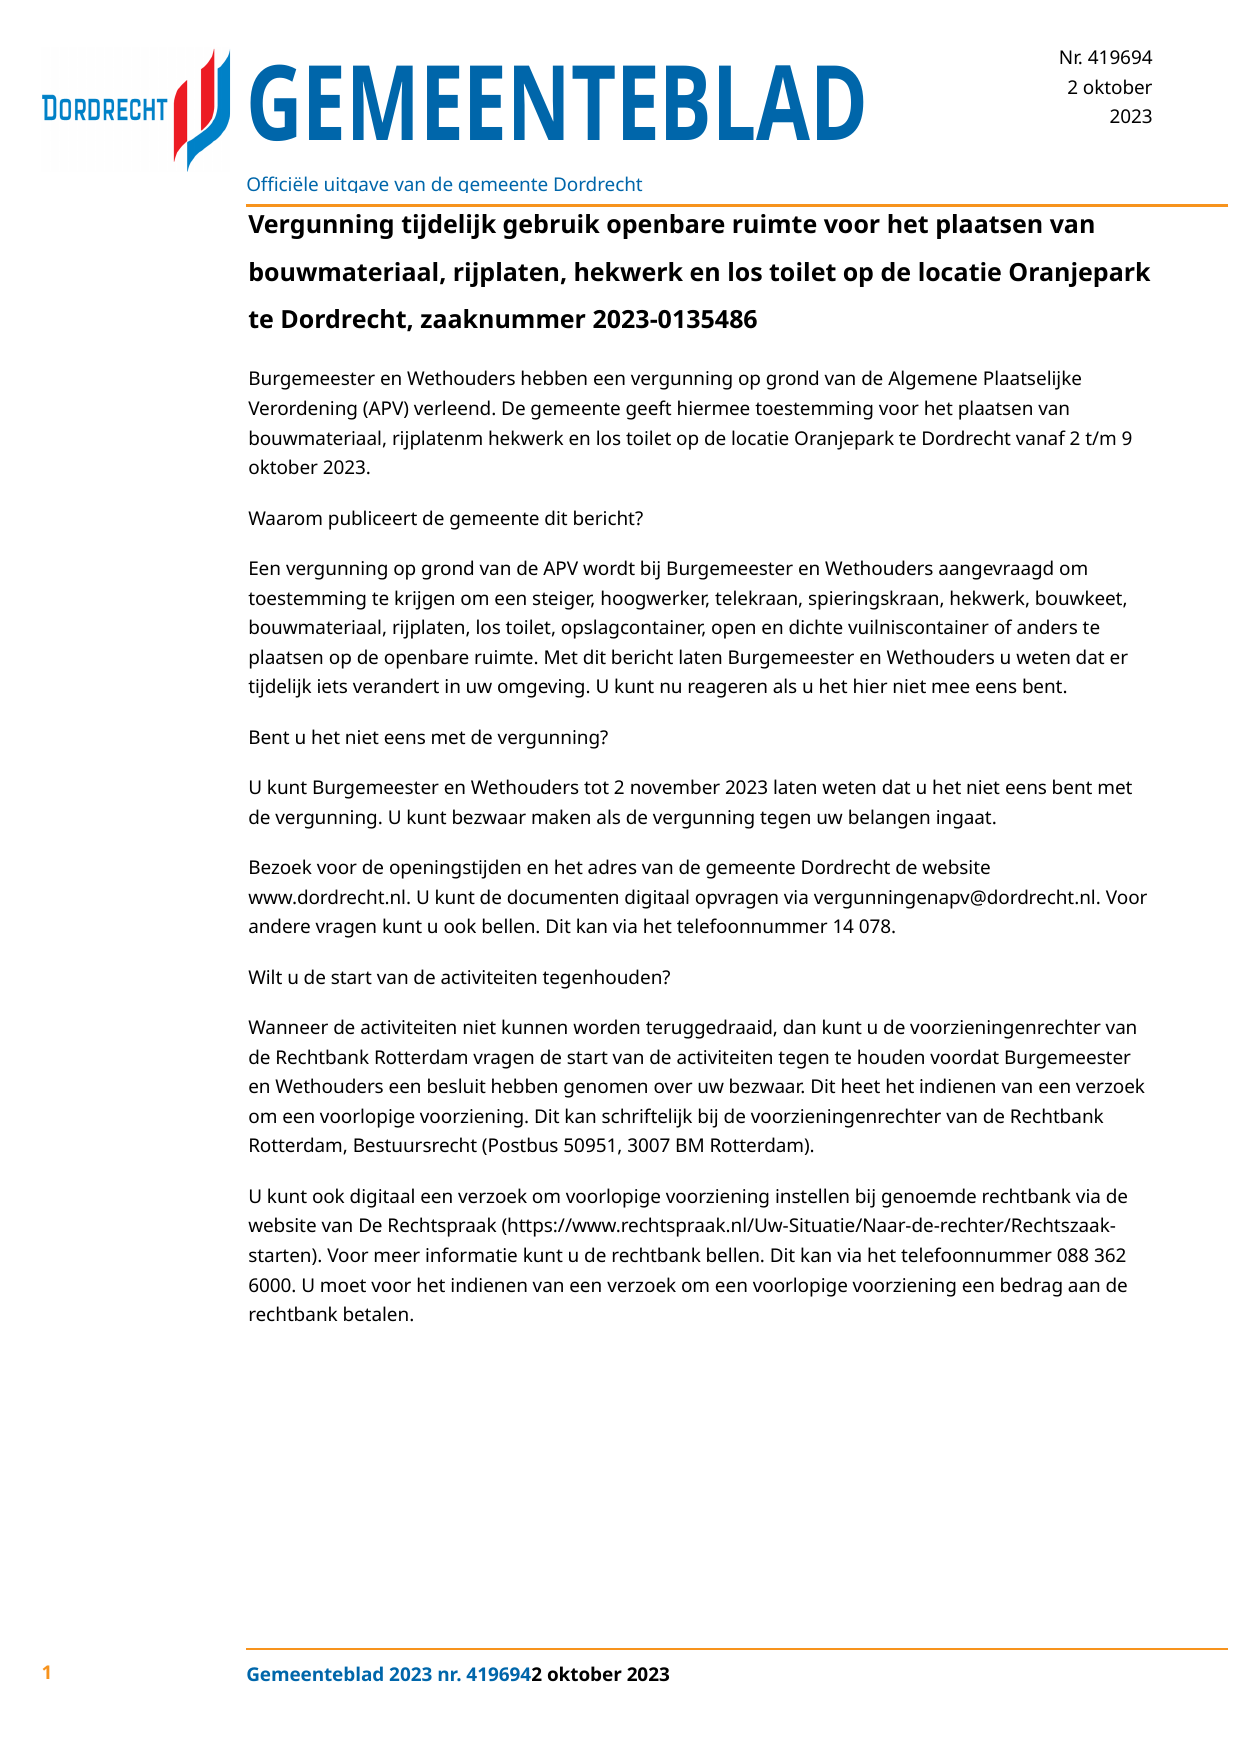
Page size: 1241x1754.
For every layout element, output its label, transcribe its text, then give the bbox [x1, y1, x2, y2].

picture [41, 47, 231, 172]
text Vergunning tijdelijk gebruik openbare ruimte voor het plaatsen van bouwmateriaal, rijplaten, hekwerk en los toilet op de locatie Oranjepark te Dordrecht, zaaknummer 2023-0135486 [248, 207, 1152, 336]
text Waarom publiceert de gemeente dit bericht? [248, 505, 1152, 530]
text Wanneer de activiteiten niet kunnen worden teruggedraaid, dan kunt u de voorzieningenrechter van de Rechtbank Rotterdam vragen de start van de activiteiten tegen te houden voordat Burgemeester en Wethouders een besluit hebben genomen over uw bezwaar. Dit heet het indienen van een verzoek om een voorlopige voorziening. Dit kan schriftelijk bij de voorzieningenrechter van de Rechtbank Rotterdam, Bestuursrecht (Postbus 50951, 3007 BM Rotterdam). [248, 1014, 1152, 1158]
text Bent u het niet eens met de vergunning? [248, 724, 1152, 749]
text Bezoek voor de openingstijden en het adres van de gemeente Dordrecht de website www.dordrecht.nl. U kunt de documenten digitaal opvragen via vergunningenapv@dordrecht.nl. Voor andere vragen kunt u ook bellen. Dit kan via het telefoonnummer 14 078. [248, 854, 1152, 939]
text U kunt Burgemeester en Wethouders tot 2 november 2023 laten weten dat u het niet eens bent met de vergunning. U kunt bezwaar maken als de vergunning tegen uw belangen ingaat. [248, 774, 1152, 829]
text Een vergunning op grond van de APV wordt bij Burgemeester en Wethouders aangevraagd om toestemming te krijgen om een steiger, hoogwerker, telekraan, spieringskraan, hekwerk, bouwkeet, bouwmateriaal, rijplaten, los toilet, opslagcontainer, open en dichte vuilniscontainer of anders te plaatsen op de openbare ruimte. Met dit bericht laten Burgemeester en Wethouders u weten dat er tijdelijk iets verandert in uw omgeving. U kunt nu reageren als u het hier niet mee eens bent. [248, 555, 1152, 699]
text U kunt ook digitaal een verzoek om voorlopige voorziening instellen bij genoemde rechtbank via de website van De Rechtspraak (https://www.rechtspraak.nl/Uw-Situatie/Naar-de-rechter/Rechtszaak-starten). Voor meer informatie kunt u de rechtbank bellen. Dit kan via het telefoonnummer 088 362 6000. U moet voor het indienen van een verzoek om een voorlopige voorziening een bedrag aan de rechtbank betalen. [248, 1183, 1152, 1327]
text Wilt u de start van de activiteiten tegenhouden? [248, 964, 1152, 989]
text Burgemeester en Wethouders hebben een vergunning op grond van de Algemene Plaatselijke Verordening (APV) verleend. De gemeente geeft hiermee toestemming voor het plaatsen van bouwmateriaal, rijplatenm hekwerk en los toilet op de locatie Oranjepark te Dordrecht vanaf 2 t/m 9 oktober 2023. [248, 366, 1152, 480]
